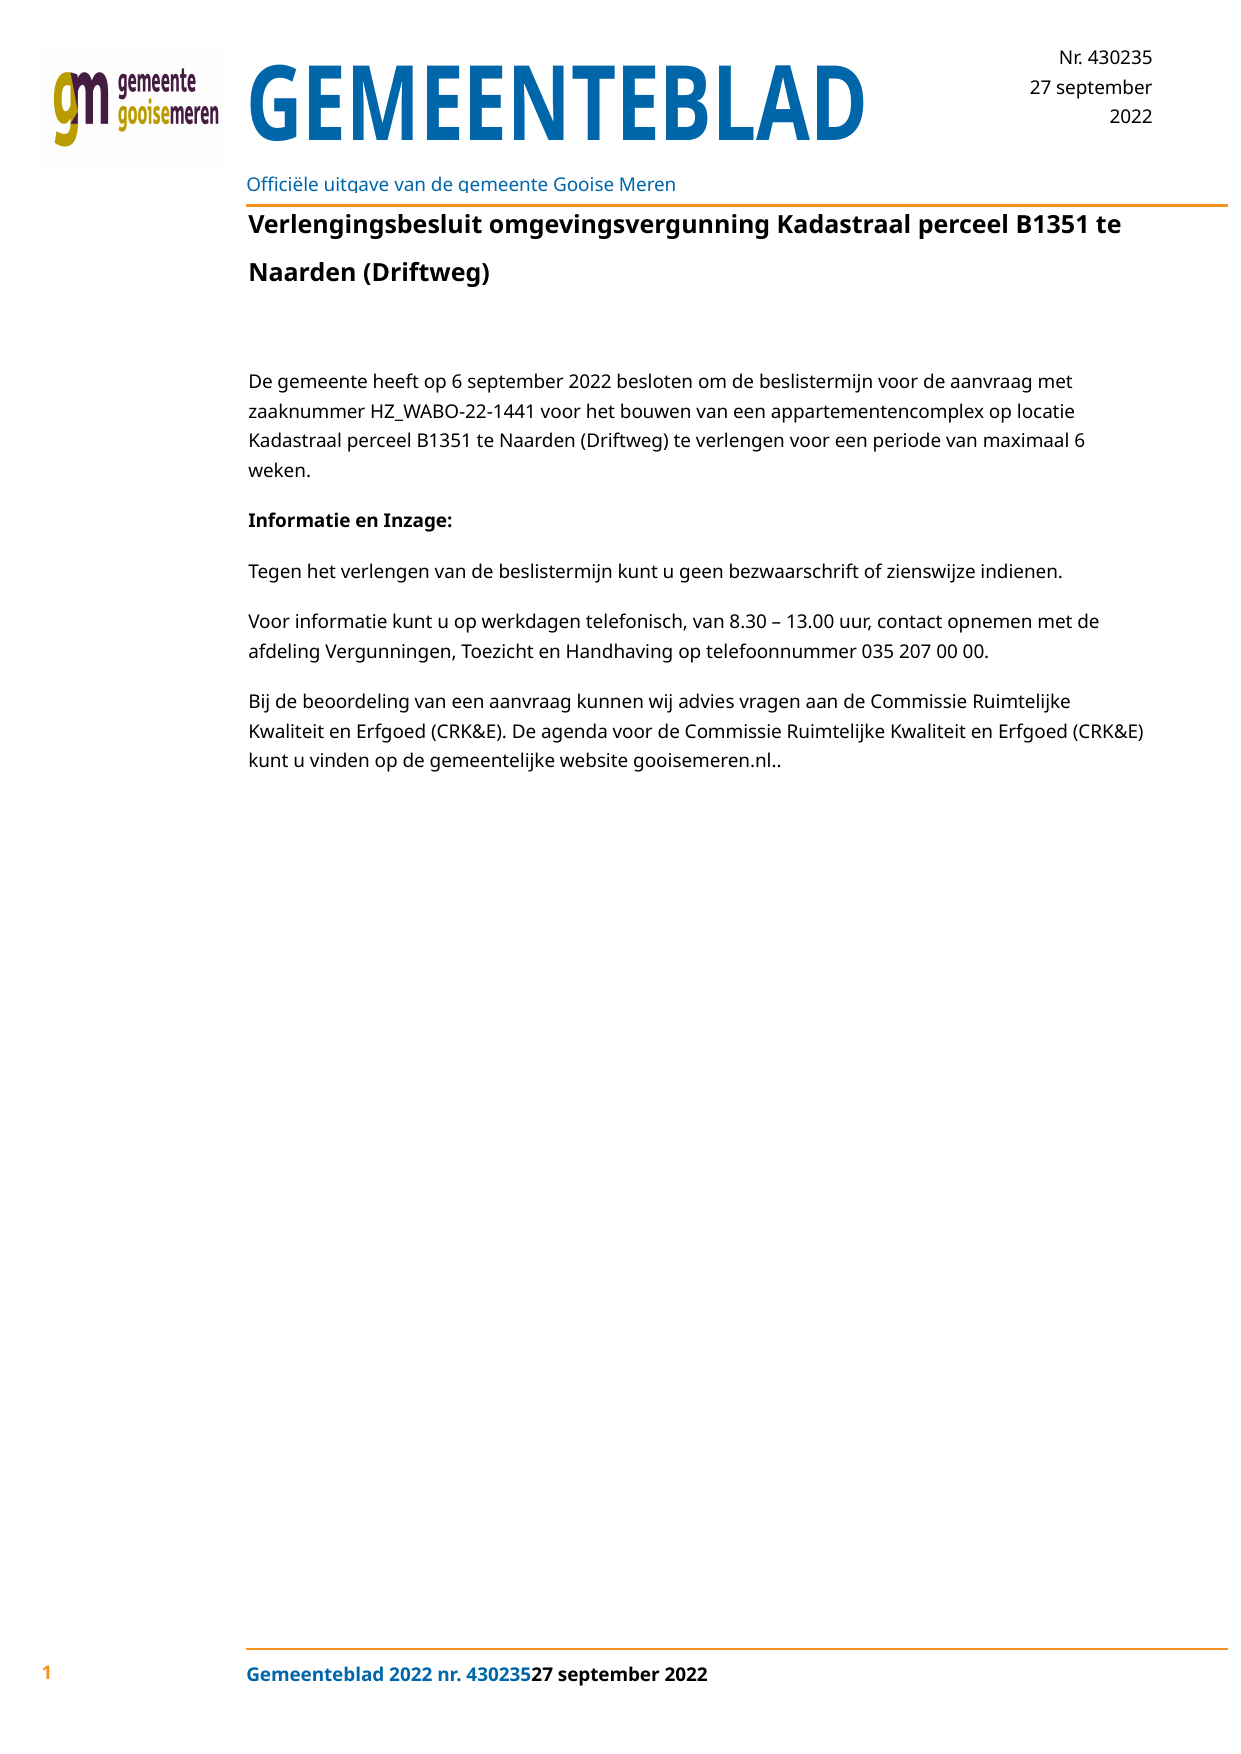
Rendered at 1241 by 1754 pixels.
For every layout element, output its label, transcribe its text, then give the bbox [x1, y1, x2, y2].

text Bij de beoordeling van een aanvraag kunnen wij advies vragen aan de Commissie Ruimtelijke Kwaliteit en Erfgoed (CRK&E). De agenda voor de Commissie Ruimtelijke Kwaliteit en Erfgoed (CRK&E) kunt u vinden op de gemeentelijke website gooisemeren.nl.. [248, 688, 1152, 773]
text Tegen het verlengen van de beslistermijn kunt u geen bezwaarschrift of zienswijze indienen. [248, 558, 1152, 584]
text Informatie en Inzage: [248, 507, 1152, 533]
text Verlengingsbesluit omgevingsvergunning Kadastraal perceel B1351 te Naarden (Driftweg) [248, 207, 1152, 288]
text De gemeente heeft op 6 september 2022 besloten om de beslistermijn voor de aanvraag met zaaknummer HZ_WABO-22-1441 voor het bouwen van een appartementencomplex op locatie Kadastraal perceel B1351 te Naarden (Driftweg) te verlengen voor een periode van maximaal 6 weken. [248, 368, 1152, 483]
text Voor informatie kunt u op werkdagen telefonisch, van 8.30 – 13.00 uur, contact opnemen met de afdeling Vergunningen, Toezicht en Handhaving op telefoonnummer 035 207 00 00. [248, 608, 1152, 664]
picture [41, 47, 231, 172]
